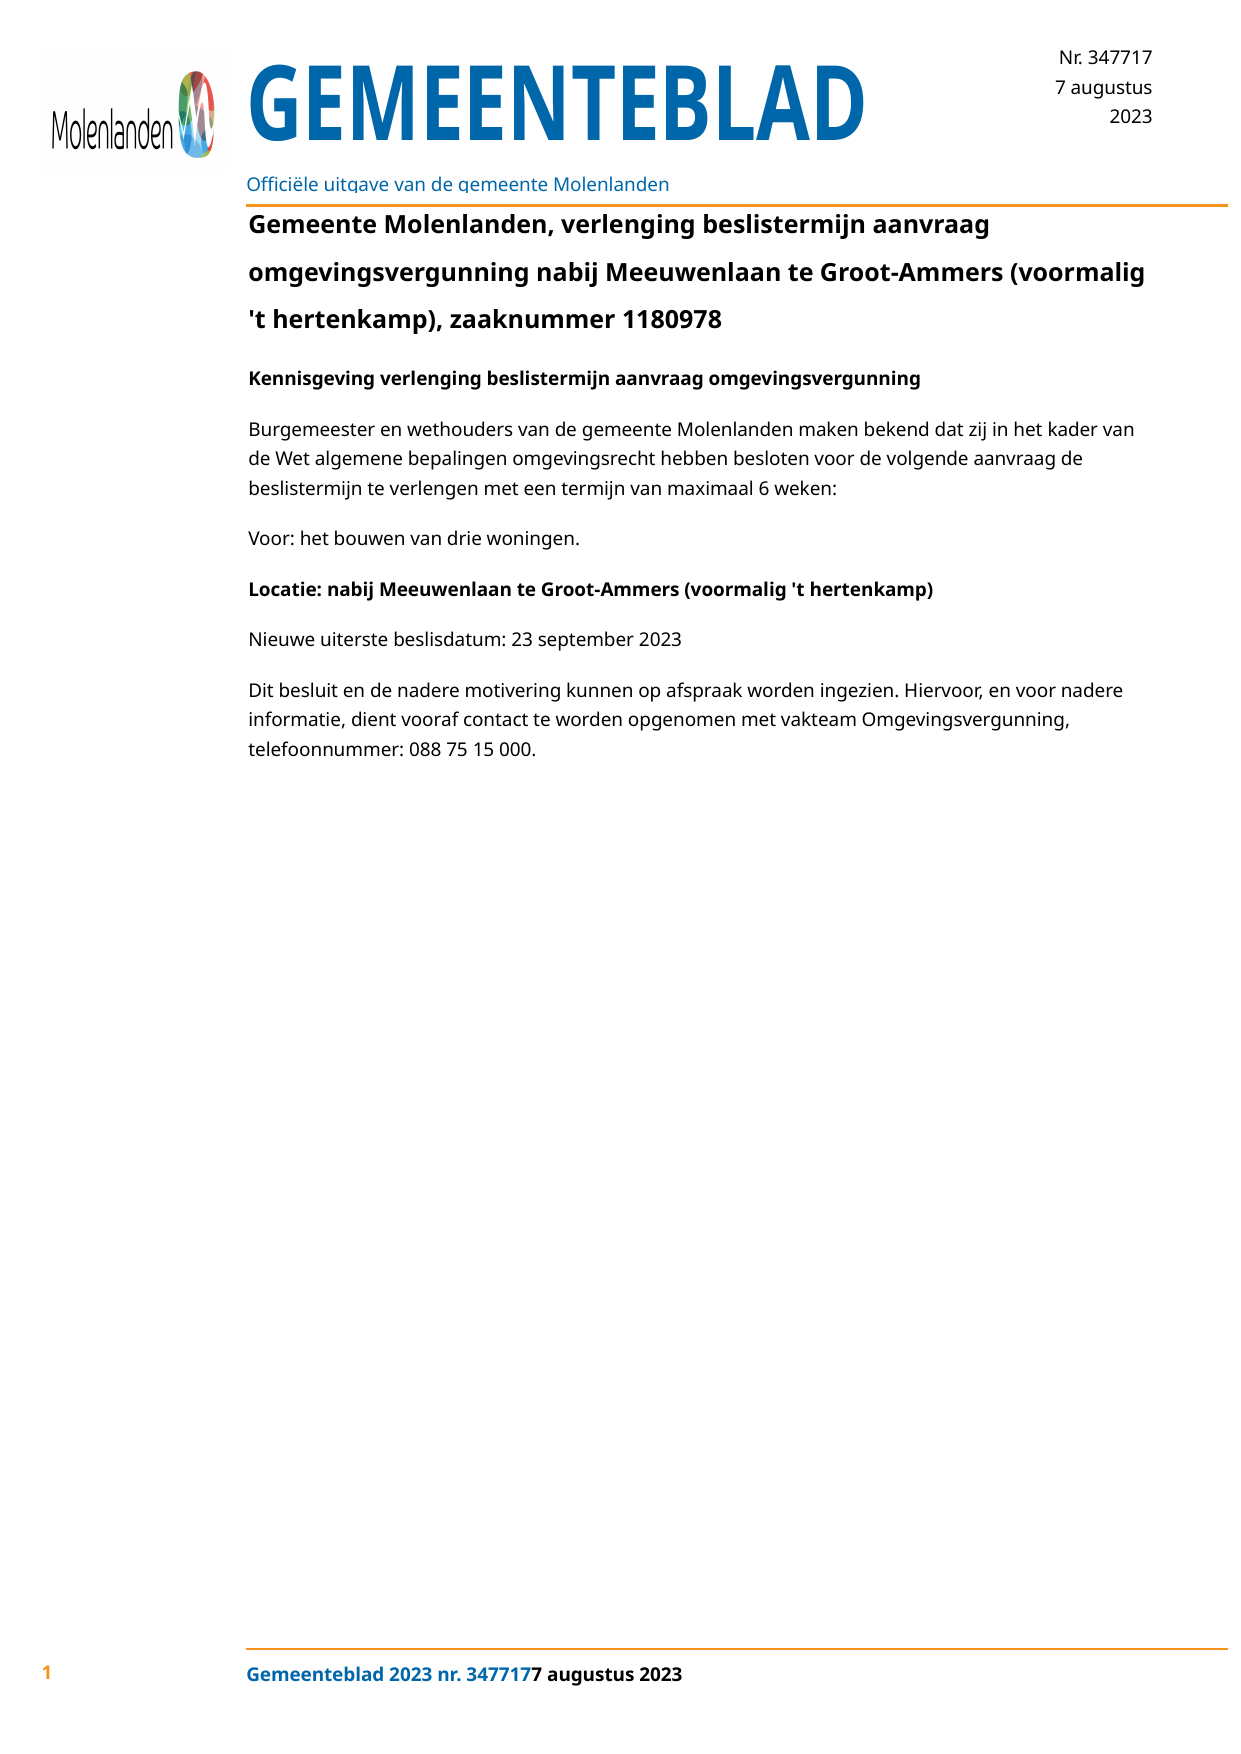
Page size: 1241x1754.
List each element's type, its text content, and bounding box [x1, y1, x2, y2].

text Voor: het bouwen van drie woningen. [248, 526, 1152, 551]
text Dit besluit en de nadere motivering kunnen op afspraak worden ingezien. Hiervoor, en voor nadere informatie, dient vooraf contact te worden opgenomen met vakteam Omgevingsvergunning, telefoonnummer: 088 75 15 000. [248, 677, 1152, 762]
picture [41, 47, 231, 172]
text Kennisgeving verlenging beslistermijn aanvraag omgevingsvergunning [248, 366, 1152, 391]
text Nieuwe uiterste beslisdatum: 23 september 2023 [248, 626, 1152, 652]
text Burgemeester en wethouders van de gemeente Molenlanden maken bekend dat zij in het kader van de Wet algemene bepalingen omgevingsrecht hebben besloten voor de volgende aanvraag de beslistermijn te verlengen met een termijn van maximaal 6 weken: [248, 416, 1152, 501]
text Gemeente Molenlanden, verlenging beslistermijn aanvraag omgevingsvergunning nabij Meeuwenlaan te Groot-Ammers (voormalig 't hertenkamp), zaaknummer 1180978 [248, 207, 1152, 336]
text Locatie: nabij Meeuwenlaan te Groot-Ammers (voormalig 't hertenkamp) [248, 576, 1152, 602]
